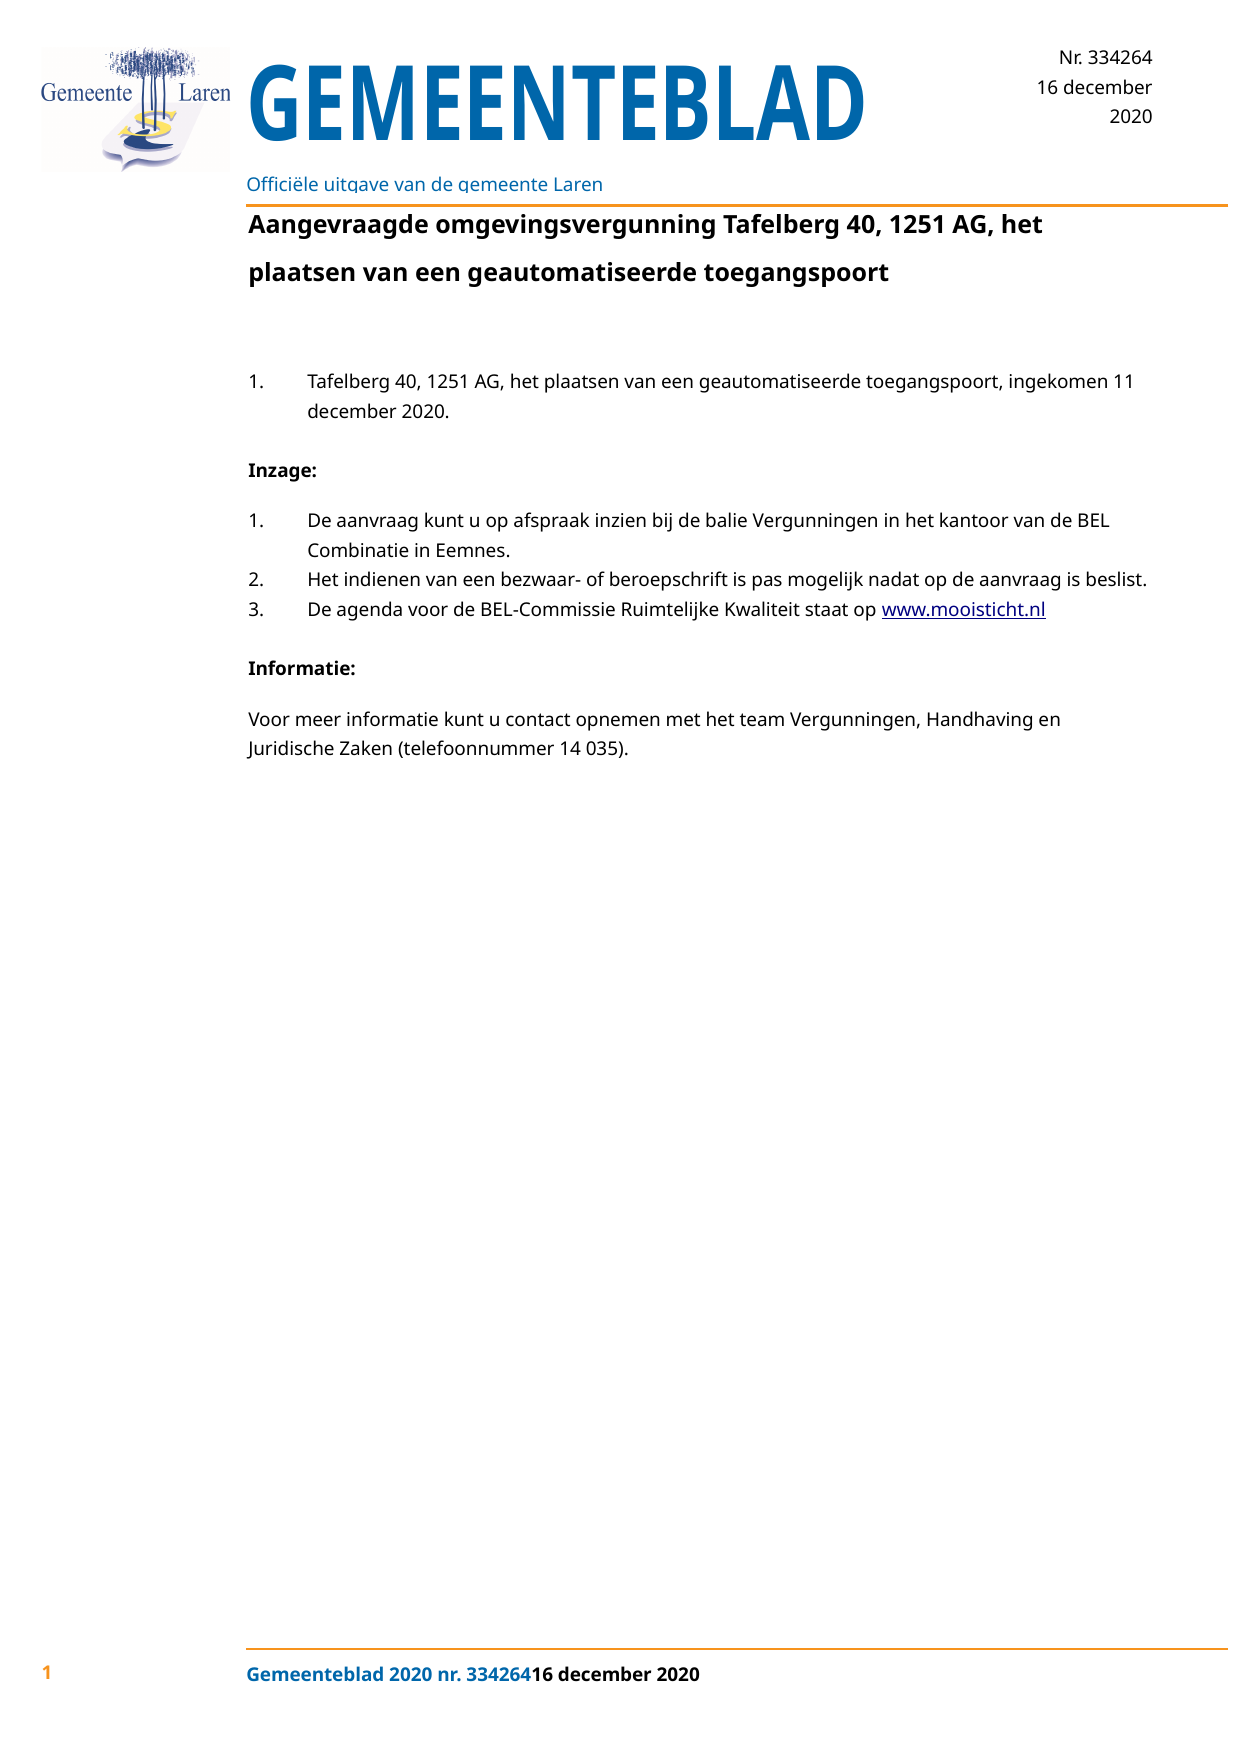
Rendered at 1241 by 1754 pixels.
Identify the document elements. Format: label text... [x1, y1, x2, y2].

list Tafelberg 40, 1251 AG, het plaatsen van een geautomatiseerde toegangspoort, ingekomen 11 december 2020. [248, 368, 1152, 424]
list De aanvraag kunt u op afspraak inzien bij de balie Vergunningen in het kantoor van de BEL Combinatie in Eemnes. [248, 507, 1152, 563]
text Inzage: [248, 457, 1152, 483]
list De agenda voor de BEL-Commissie Ruimtelijke Kwaliteit staat op www.mooisticht.nl [248, 596, 1152, 622]
list Het indienen van een bezwaar- of beroepschrift is pas mogelijk nadat op de aanvraag is beslist. [248, 567, 1152, 592]
text Informatie: [248, 655, 1152, 681]
text Aangevraagde omgevingsvergunning Tafelberg 40, 1251 AG, het plaatsen van een geautomatiseerde toegangspoort [248, 207, 1152, 288]
text Voor meer informatie kunt u contact opnemen met het team Vergunningen, Handhaving en Juridische Zaken (telefoonnummer 14 035). [248, 706, 1152, 761]
picture [41, 47, 231, 172]
